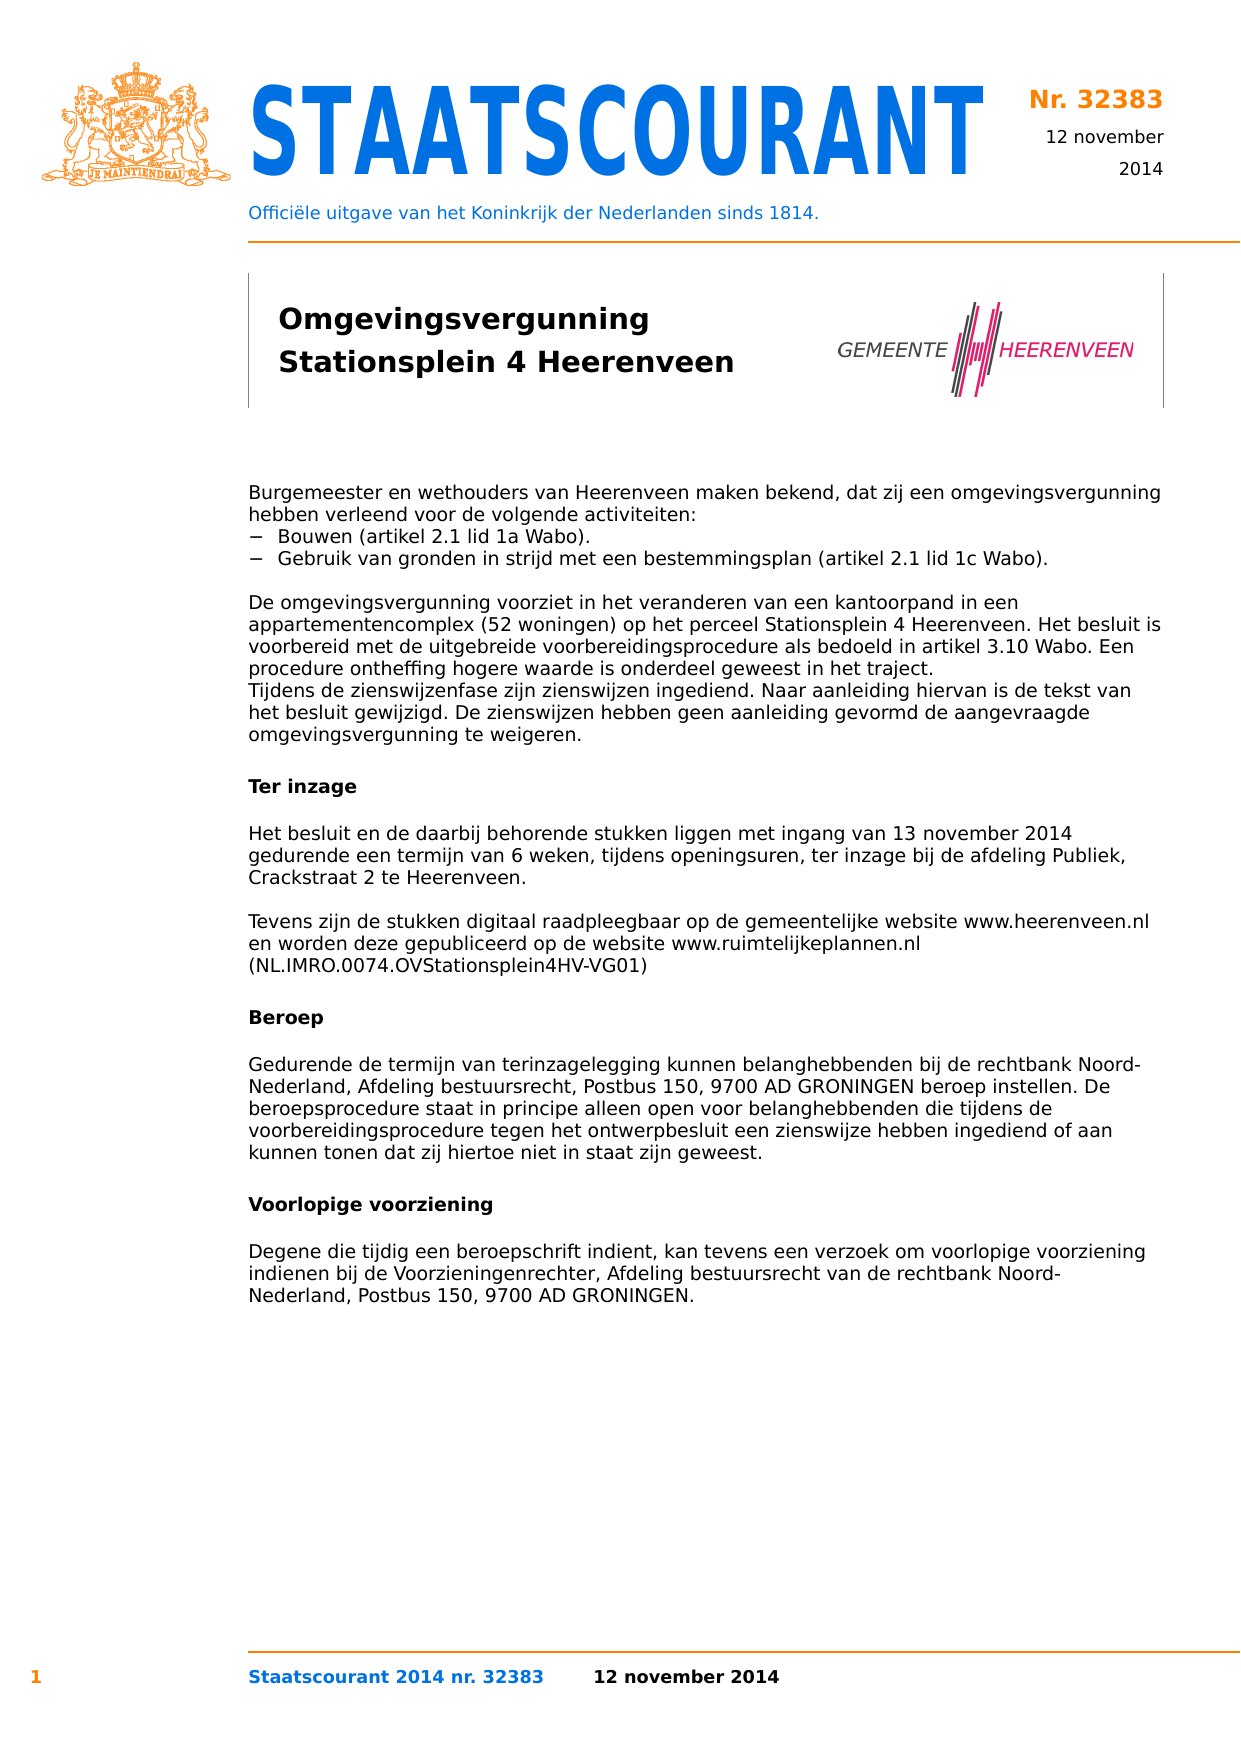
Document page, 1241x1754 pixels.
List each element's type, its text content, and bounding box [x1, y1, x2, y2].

table_header Nr. 32383 [998, 62, 1240, 121]
text Tijdens de zienswijzenfase zijn zienswijzen ingediend. Naar aanleiding hiervan is de tekst van het besluit gewijzigd. De zienswijzen hebben geen aanleiding gevormd de aangevraagde omgevingsvergunning te weigeren. [248, 680, 1163, 746]
text − Bouwen (artikel 2.1 lid 1a Wabo). [248, 526, 1163, 548]
text Gedurende de termijn van terinzagelegging kunnen belanghebbenden bij de rechtbank Noord-Nederland, Afdeling bestuursrecht, Postbus 150, 9700 AD GRONINGEN beroep instellen. De beroepsprocedure staat in principe alleen open voor belanghebbenden die tijdens de voorbereidingsprocedure tegen het ontwerpbesluit een zienswijze hebben ingediend of aan kunnen tonen dat zij hiertoe niet in staat zijn geweest. [248, 1054, 1163, 1163]
text Burgemeester en wethouders van Heerenveen maken bekend, dat zij een omgevingsvergunning hebben verleend voor de volgende activiteiten: [248, 482, 1163, 526]
picture [838, 302, 1134, 397]
subtitle Beroep [248, 1007, 1163, 1029]
subtitle Ter inzage [248, 776, 1163, 798]
subtitle Voorlopige voorziening [248, 1193, 1163, 1216]
table_header STAATSCOURANT [248, 62, 998, 203]
table_cell 12 november [998, 121, 1240, 153]
text De omgevingsvergunning voorziet in het veranderen van een kantoorpand in een appartementencomplex (52 woningen) op het perceel Stationsplein 4 Heerenveen. Het besluit is voorbereid met de uitgebreide voorbereidingsprocedure als bedoeld in artikel 3.10 Wabo. Een procedure ontheffing hogere waarde is onderdeel geweest in het traject. [248, 592, 1163, 680]
text Degene die tijdig een beroepschrift indient, kan tevens een verzoek om voorlopige voorziening indienen bij de Voorzieningenrechter, Afdeling bestuursrecht van de rechtbank Noord-Nederland, Postbus 150, 9700 AD GRONINGEN. [248, 1241, 1163, 1306]
picture [41, 62, 231, 186]
text Het besluit en de daarbij behorende stukken liggen met ingang van 13 november 2014 gedurende een termijn van 6 weken, tijdens openingsuren, ter inzage bij de afdeling Publiek, Crackstraat 2 te Heerenveen. [248, 823, 1163, 889]
table_cell 2014 [998, 153, 1240, 203]
text Tevens zijn de stukken digitaal raadpleegbaar op de gemeentelijke website www.heerenveen.nl en worden deze gepubliceerd op de website www.ruimtelijkeplannen.nl (NL.IMRO.0074.OVStationsplein4HV-VG01) [248, 911, 1163, 977]
text − Gebruik van gronden in strijd met een bestemmingsplan (artikel 2.1 lid 1c Wabo). [248, 548, 1163, 570]
table_header [25, 62, 248, 241]
subtitle Omgevingsvergunning Stationsplein 4 Heerenveen [249, 273, 1163, 408]
table_cell Officiële uitgave van het Koninkrijk der Nederlanden sinds 1814. [248, 203, 1240, 241]
